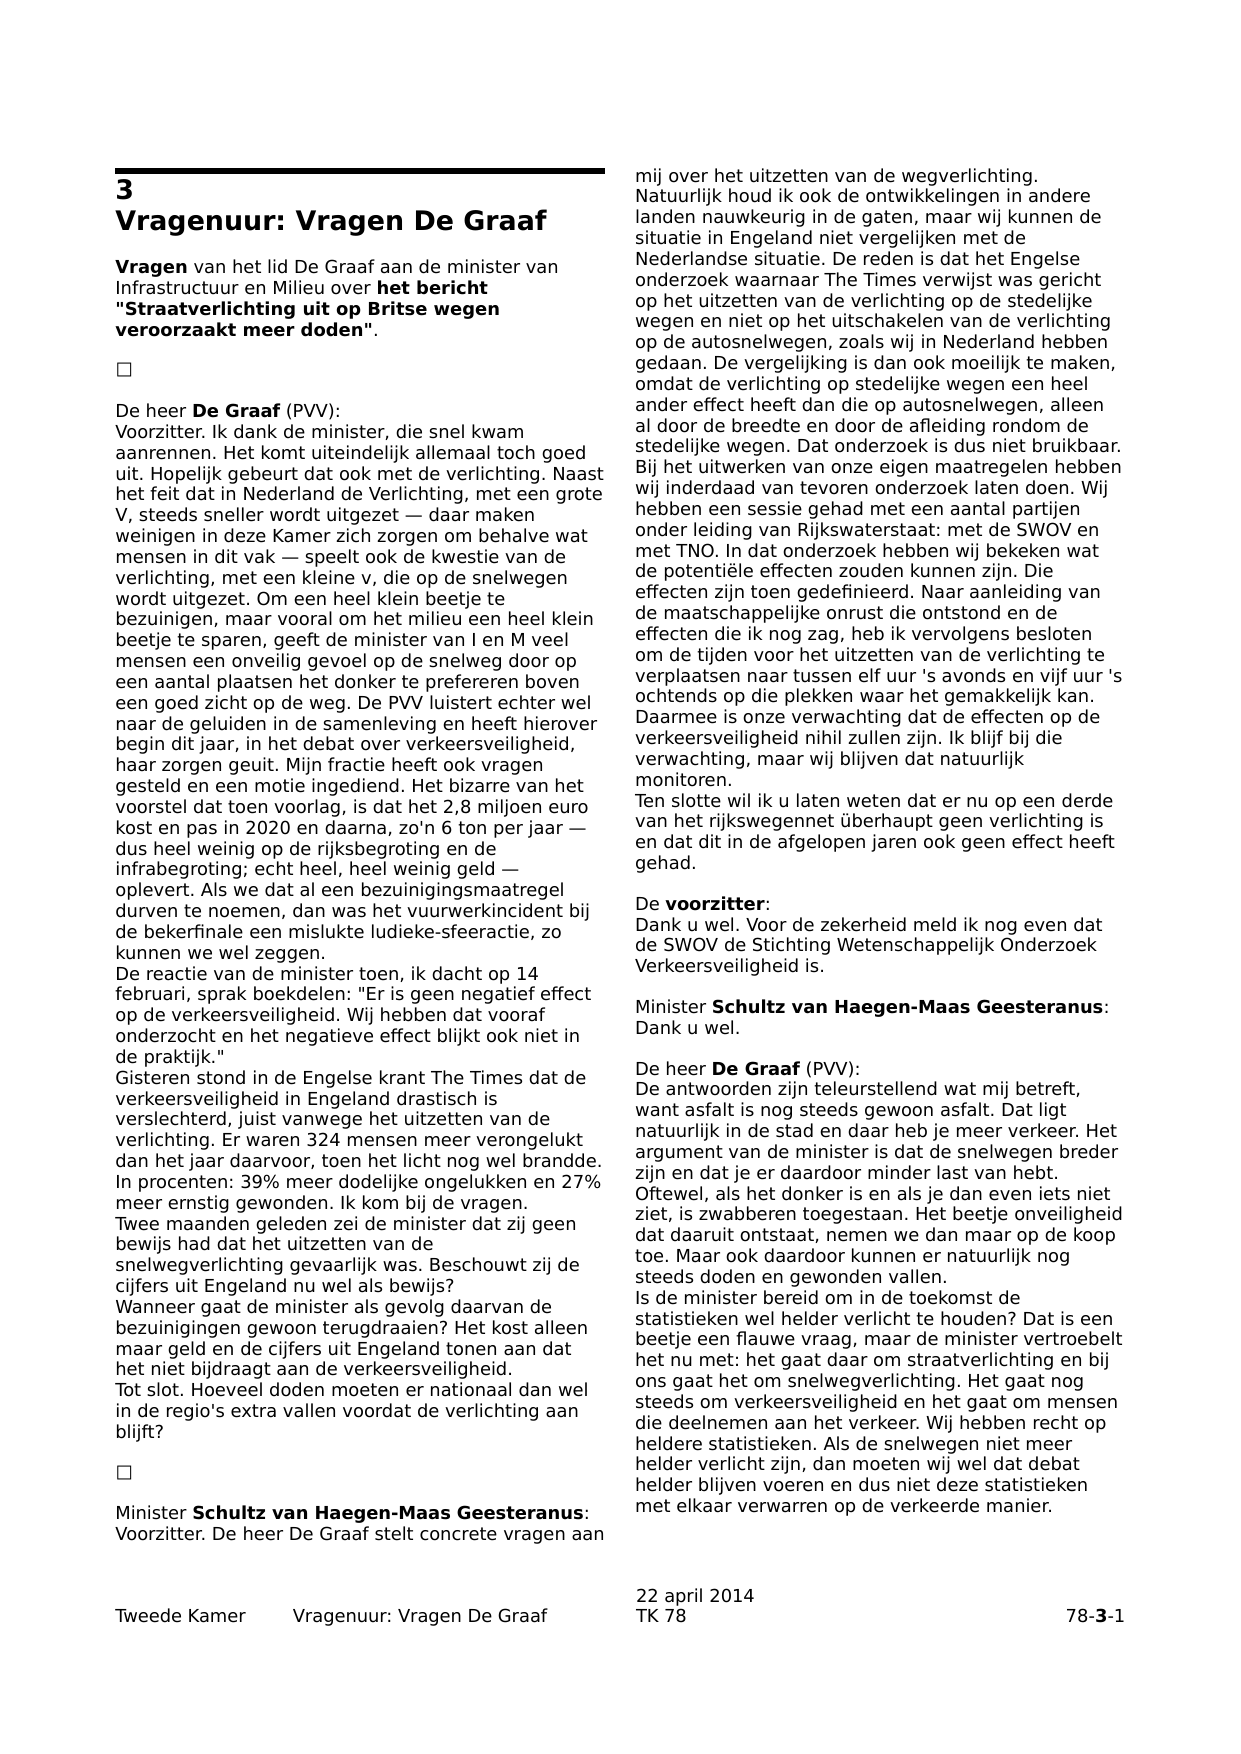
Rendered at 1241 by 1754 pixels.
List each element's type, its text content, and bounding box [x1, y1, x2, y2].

text Dank u wel. [635, 1018, 1125, 1038]
title 3 Vragenuur: Vragen De Graaf [115, 174, 605, 237]
text Vragen van het lid De Graaf aan de minister van Infrastructuur en Milieu over het bericht "Straatverlichting uit op Britse wegen veroorzaakt meer doden". [115, 257, 605, 340]
text Is de minister bereid om in de toekomst de statistieken wel helder verlicht te houden? Dat is een beetje een flauwe vraag, maar de minister vertroebelt het nu met: het gaat daar om straatverlichting en bij ons gaat het om snelwegverlichting. Het gaat nog steeds om verkeersveiligheid en het gaat om mensen die deelnemen aan het verkeer. Wij hebben recht op heldere statistieken. Als de snelwegen niet meer helder verlicht zijn, dan moeten wij wel dat debat helder blijven voeren en dus niet deze statistieken met elkaar verwarren op de verkeerde manier. [635, 1287, 1125, 1517]
text Dank u wel. Voor de zekerheid meld ik nog even dat de SWOV de Stichting Wetenschappelijk Onderzoek Verkeersveiligheid is. [635, 914, 1125, 977]
text Voorzitter. Ik dank de minister, die snel kwam aanrennen. Het komt uiteindelijk allemaal toch goed uit. Hopelijk gebeurt dat ook met de verlichting. Naast het feit dat in Nederland de Verlichting, met een grote V, steeds sneller wordt uitgezet — daar maken weinigen in deze Kamer zich zorgen om behalve wat mensen in dit vak — speelt ook de kwestie van de verlichting, met een kleine v, die op de snelwegen wordt uitgezet. Om een heel klein beetje te bezuinigen, maar vooral om het milieu een heel klein beetje te sparen, geeft de minister van I en M veel mensen een onveilig gevoel op de snelweg door op een aantal plaatsen het donker te prefereren boven een goed zicht op de weg. De PVV luistert echter wel naar de geluiden in de samenleving en heeft hierover begin dit jaar, in het debat over verkeersveiligheid, haar zorgen geuit. Mijn fractie heeft ook vragen gesteld en een motie ingediend. Het bizarre van het voorstel dat toen voorlag, is dat het 2,8 miljoen euro kost en pas in 2020 en daarna, zo'n 6 ton per jaar — dus heel weinig op de rijksbegroting en de infrabegroting; echt heel, heel weinig geld — oplevert. Als we dat al een bezuinigingsmaatregel durven te noemen, dan was het vuurwerkincident bij de bekerfinale een mislukte ludieke-sfeeractie, zo kunnen we wel zeggen. [115, 422, 605, 963]
text De heer De Graaf (PVV): [115, 401, 605, 422]
text De voorzitter: [635, 894, 1125, 914]
text De heer De Graaf (PVV): [635, 1058, 1125, 1079]
text Voorzitter. De heer De Graaf stelt concrete vragen aan [115, 1524, 605, 1545]
text ⬜ [115, 1462, 605, 1483]
text Wanneer gaat de minister als gevolg daarvan de bezuinigingen gewoon terugdraaien? Het kost alleen maar geld en de cijfers uit Engeland tonen aan dat het niet bijdraagt aan de verkeersveiligheid. [115, 1297, 605, 1380]
text Tot slot. Hoeveel doden moeten er nationaal dan wel in de regio's extra vallen voordat de verlichting aan blijft? [115, 1380, 605, 1442]
text ⬜ [115, 360, 605, 381]
text De reactie van de minister toen, ik dacht op 14 februari, sprak boekdelen: "Er is geen negatief effect op de verkeersveiligheid. Wij hebben dat vooraf onderzocht en het negatieve effect blijkt ook niet in de praktijk." [115, 963, 605, 1067]
text Ten slotte wil ik u laten weten dat er nu op een derde van het rijkswegennet überhaupt geen verlichting is en dat dit in de afgelopen jaren ook geen effect heeft gehad. [635, 790, 1125, 874]
text Minister Schultz van Haegen-Maas Geesteranus: [635, 997, 1125, 1018]
text De antwoorden zijn teleurstellend wat mij betreft, want asfalt is nog steeds gewoon asfalt. Dat ligt natuurlijk in de stad en daar heb je meer verkeer. Het argument van de minister is dat de snelwegen breder zijn en dat je er daardoor minder last van hebt. Oftewel, als het donker is en als je dan even iets niet ziet, is zwabberen toegestaan. Het beetje onveiligheid dat daaruit ontstaat, nemen we dan maar op de koop toe. Maar ook daardoor kunnen er natuurlijk nog steeds doden en gewonden vallen. [635, 1079, 1125, 1287]
text mij over het uitzetten van de wegverlichting. Natuurlijk houd ik ook de ontwikkelingen in andere landen nauwkeurig in de gaten, maar wij kunnen de situatie in Engeland niet vergelijken met de Nederlandse situatie. De reden is dat het Engelse onderzoek waarnaar The Times verwijst was gericht op het uitzetten van de verlichting op de stedelijke wegen en niet op het uitschakelen van de verlichting op de autosnelwegen, zoals wij in Nederland hebben gedaan. De vergelijking is dan ook moeilijk te maken, omdat de verlichting op stedelijke wegen een heel ander effect heeft dan die op autosnelwegen, alleen al door de breedte en door de afleiding rondom de stedelijke wegen. Dat onderzoek is dus niet bruikbaar. [635, 165, 1125, 457]
text Minister Schultz van Haegen-Maas Geesteranus: [115, 1503, 605, 1524]
text Twee maanden geleden zei de minister dat zij geen bewijs had dat het uitzetten van de snelwegverlichting gevaarlijk was. Beschouwt zij de cijfers uit Engeland nu wel als bewijs? [115, 1213, 605, 1297]
text Bij het uitwerken van onze eigen maatregelen hebben wij inderdaad van tevoren onderzoek laten doen. Wij hebben een sessie gehad met een aantal partijen onder leiding van Rijkswaterstaat: met de SWOV en met TNO. In dat onderzoek hebben wij bekeken wat de potentiële effecten zouden kunnen zijn. Die effecten zijn toen gedefinieerd. Naar aanleiding van de maatschappelijke onrust die ontstond en de effecten die ik nog zag, heb ik vervolgens besloten om de tijden voor het uitzetten van de verlichting te verplaatsen naar tussen elf uur 's avonds en vijf uur 's ochtends op die plekken waar het gemakkelijk kan. Daarmee is onze verwachting dat de effecten op de verkeersveiligheid nihil zullen zijn. Ik blijf bij die verwachting, maar wij blijven dat natuurlijk monitoren. [635, 457, 1125, 790]
text Gisteren stond in de Engelse krant The Times dat de verkeersveiligheid in Engeland drastisch is verslechterd, juist vanwege het uitzetten van de verlichting. Er waren 324 mensen meer verongelukt dan het jaar daarvoor, toen het licht nog wel brandde. In procenten: 39% meer dodelijke ongelukken en 27% meer ernstig gewonden. Ik kom bij de vragen. [115, 1067, 605, 1213]
